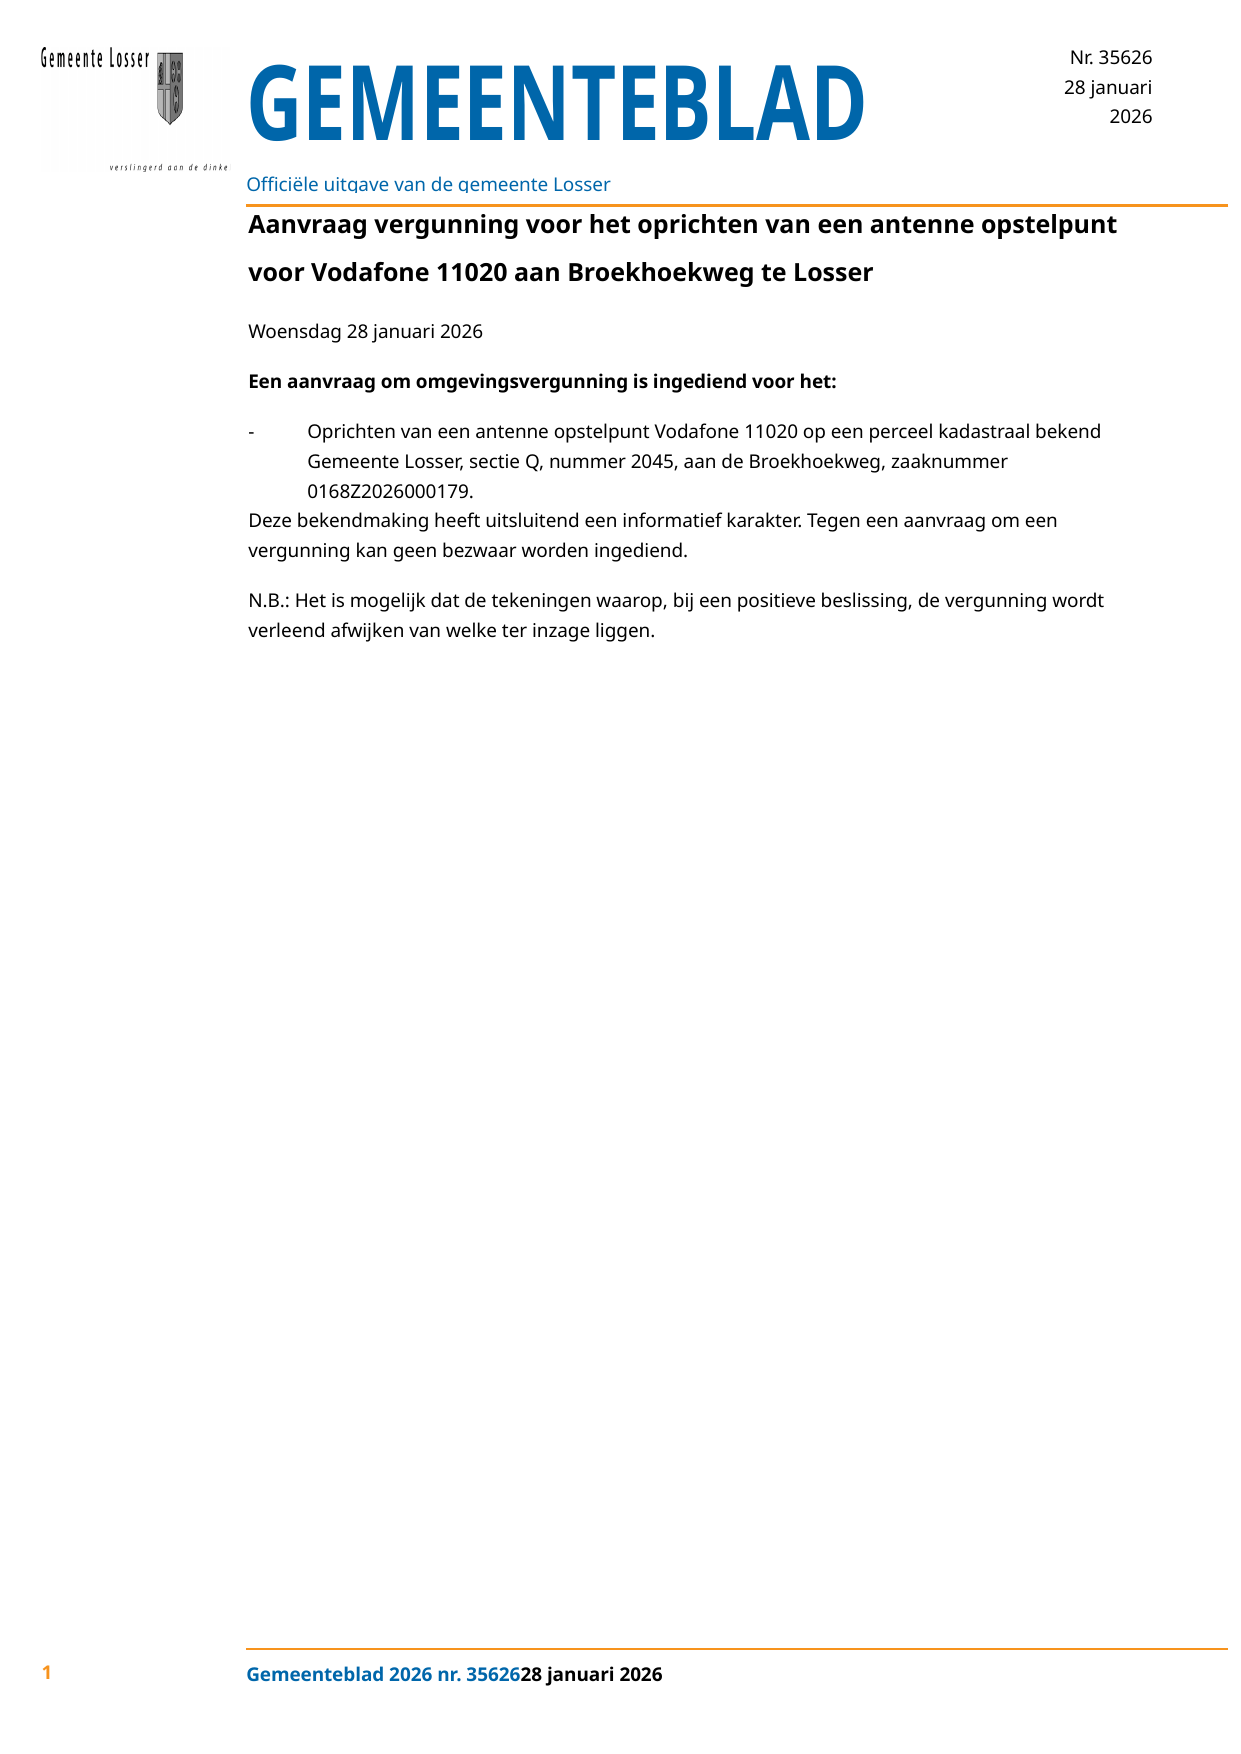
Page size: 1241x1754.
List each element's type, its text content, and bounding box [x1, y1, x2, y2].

picture [41, 47, 231, 172]
text Een aanvraag om omgevingsvergunning is ingediend voor het: [248, 368, 1152, 394]
text Woensdag 28 januari 2026 [248, 318, 1152, 344]
text N.B.: Het is mogelijk dat de tekeningen waarop, bij een positieve beslissing, de vergunning wordt verleend afwijken van welke ter inzage liggen. [248, 587, 1152, 643]
list Oprichten van een antenne opstelpunt Vodafone 11020 op een perceel kadastraal bekend Gemeente Losser, sectie Q, nummer 2045, aan de Broekhoekweg, zaaknummer 0168Z2026000179. [248, 419, 1152, 504]
text Deze bekendmaking heeft uitsluitend een informatief karakter. Tegen een aanvraag om een vergunning kan geen bezwaar worden ingediend. [248, 507, 1152, 563]
text Aanvraag vergunning voor het oprichten van een antenne opstelpunt voor Vodafone 11020 aan Broekhoekweg te Losser [248, 207, 1152, 288]
